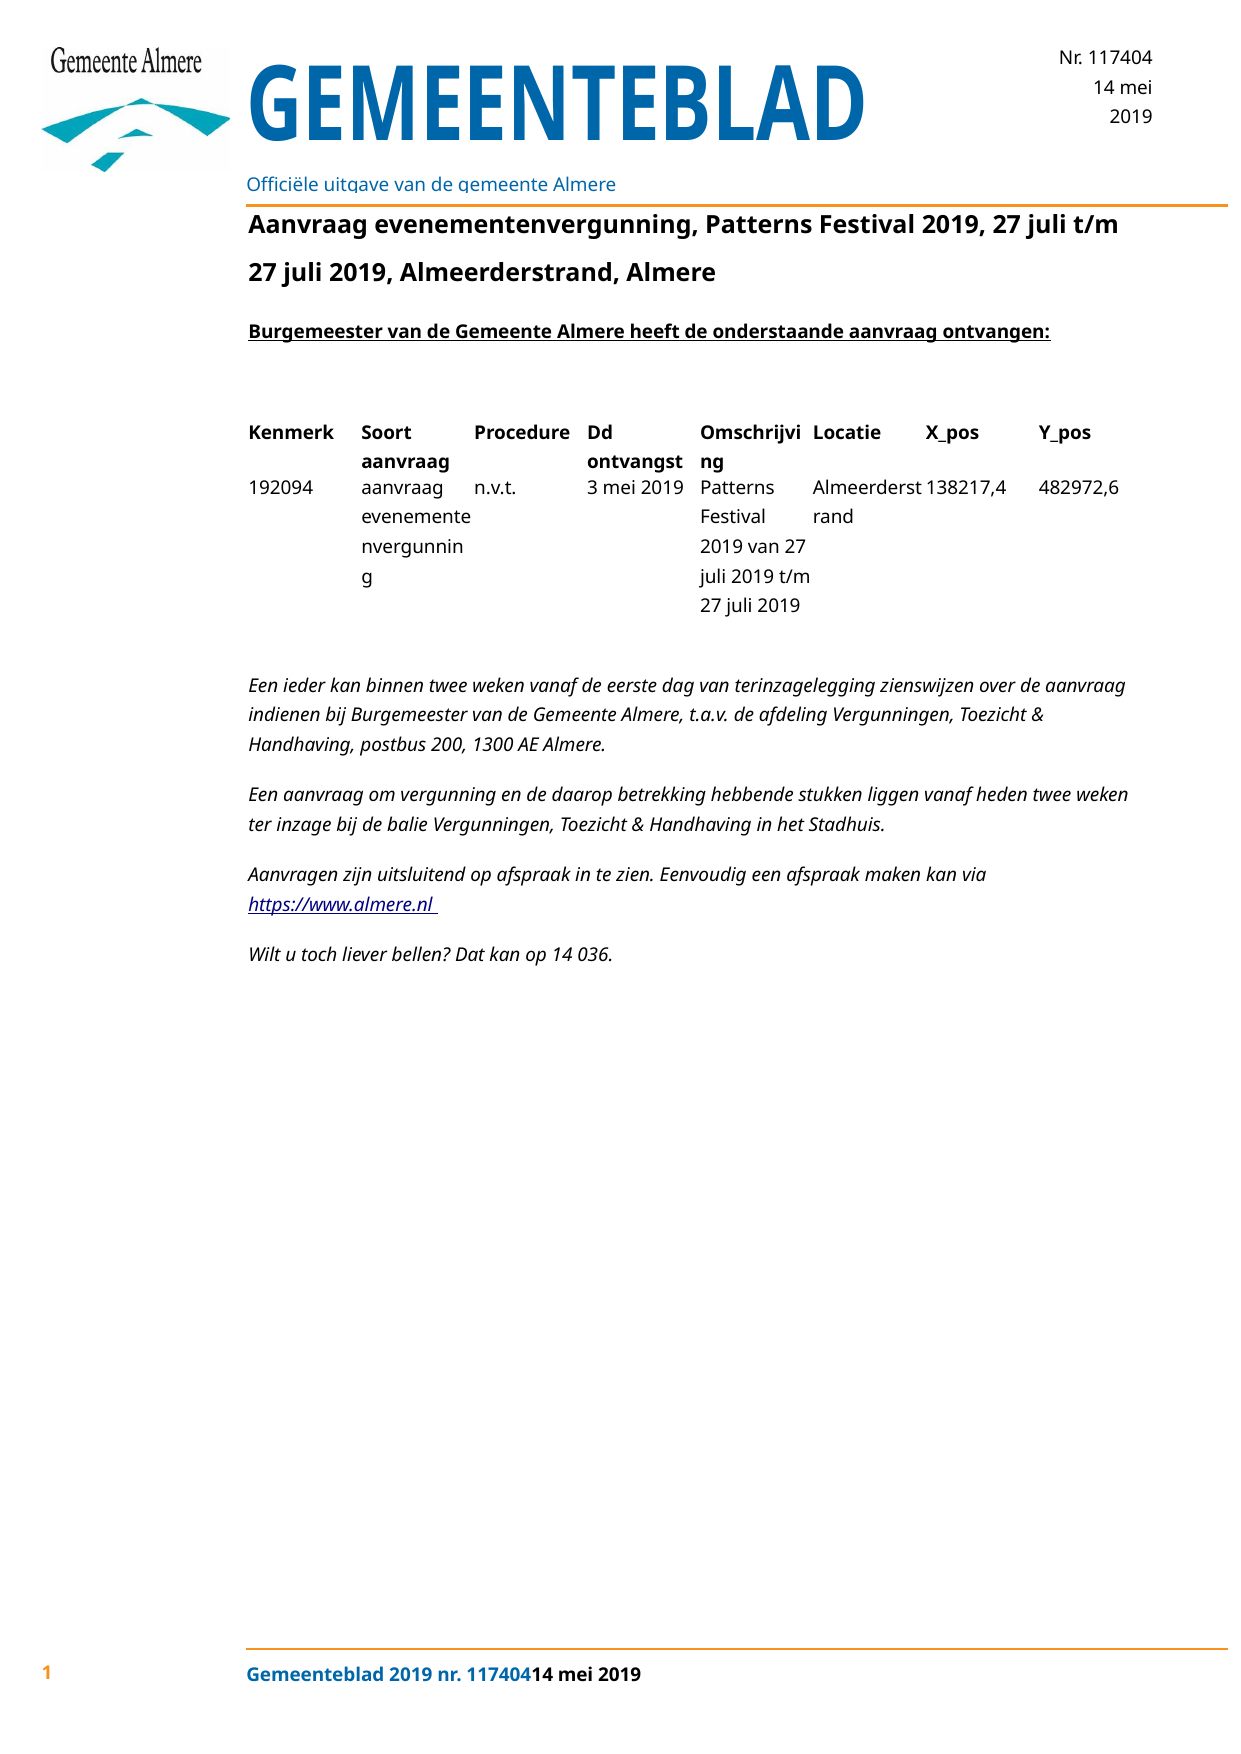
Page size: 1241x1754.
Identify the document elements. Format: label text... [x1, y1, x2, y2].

table_cell 3 mei 2019 [587, 474, 700, 618]
picture [41, 47, 231, 172]
text Een aanvraag om vergunning en de daarop betrekking hebbende stukken liggen vanaf heden twee weken ter inzage bij de balie Vergunningen, Toezicht & Handhaving in het Stadhuis. [248, 781, 1152, 837]
table_cell Almeerderstrand [813, 474, 926, 618]
table_header Y_pos [1039, 419, 1152, 474]
text Aanvragen zijn uitsluitend op afspraak in te zien. Eenvoudig een afspraak maken kan via https://www.almere.nl [248, 861, 1152, 917]
text Burgemeester van de Gemeente Almere heeft de onderstaande aanvraag ontvangen: [248, 318, 1152, 344]
table_cell aanvraag evenementenvergunning [361, 474, 474, 618]
table_cell Patterns Festival 2019 van 27 juli 2019 t/m 27 juli 2019 [700, 474, 813, 618]
text Wilt u toch liever bellen? Dat kan op 14 036. [248, 941, 1152, 967]
table_cell n.v.t. [474, 474, 587, 618]
table_header Soort aanvraag [361, 419, 474, 474]
table_cell 192094 [248, 474, 361, 618]
table_header Kenmerk [248, 419, 361, 474]
table_header Locatie [813, 419, 926, 474]
text Een ieder kan binnen twee weken vanaf de eerste dag van terinzagelegging zienswijzen over de aanvraag indienen bij Burgemeester van de Gemeente Almere, t.a.v. de afdeling Vergunningen, Toezicht & Handhaving, postbus 200, 1300 AE Almere. [248, 672, 1152, 757]
table_header X_pos [926, 419, 1038, 474]
table_header Procedure [474, 419, 587, 474]
table_cell 138217,4 [926, 474, 1038, 618]
table_cell 482972,6 [1039, 474, 1152, 618]
text Aanvraag evenementenvergunning, Patterns Festival 2019, 27 juli t/m 27 juli 2019, Almeerderstrand, Almere [248, 207, 1152, 288]
table_header Omschrijving [700, 419, 813, 474]
table_header Dd ontvangst [587, 419, 700, 474]
